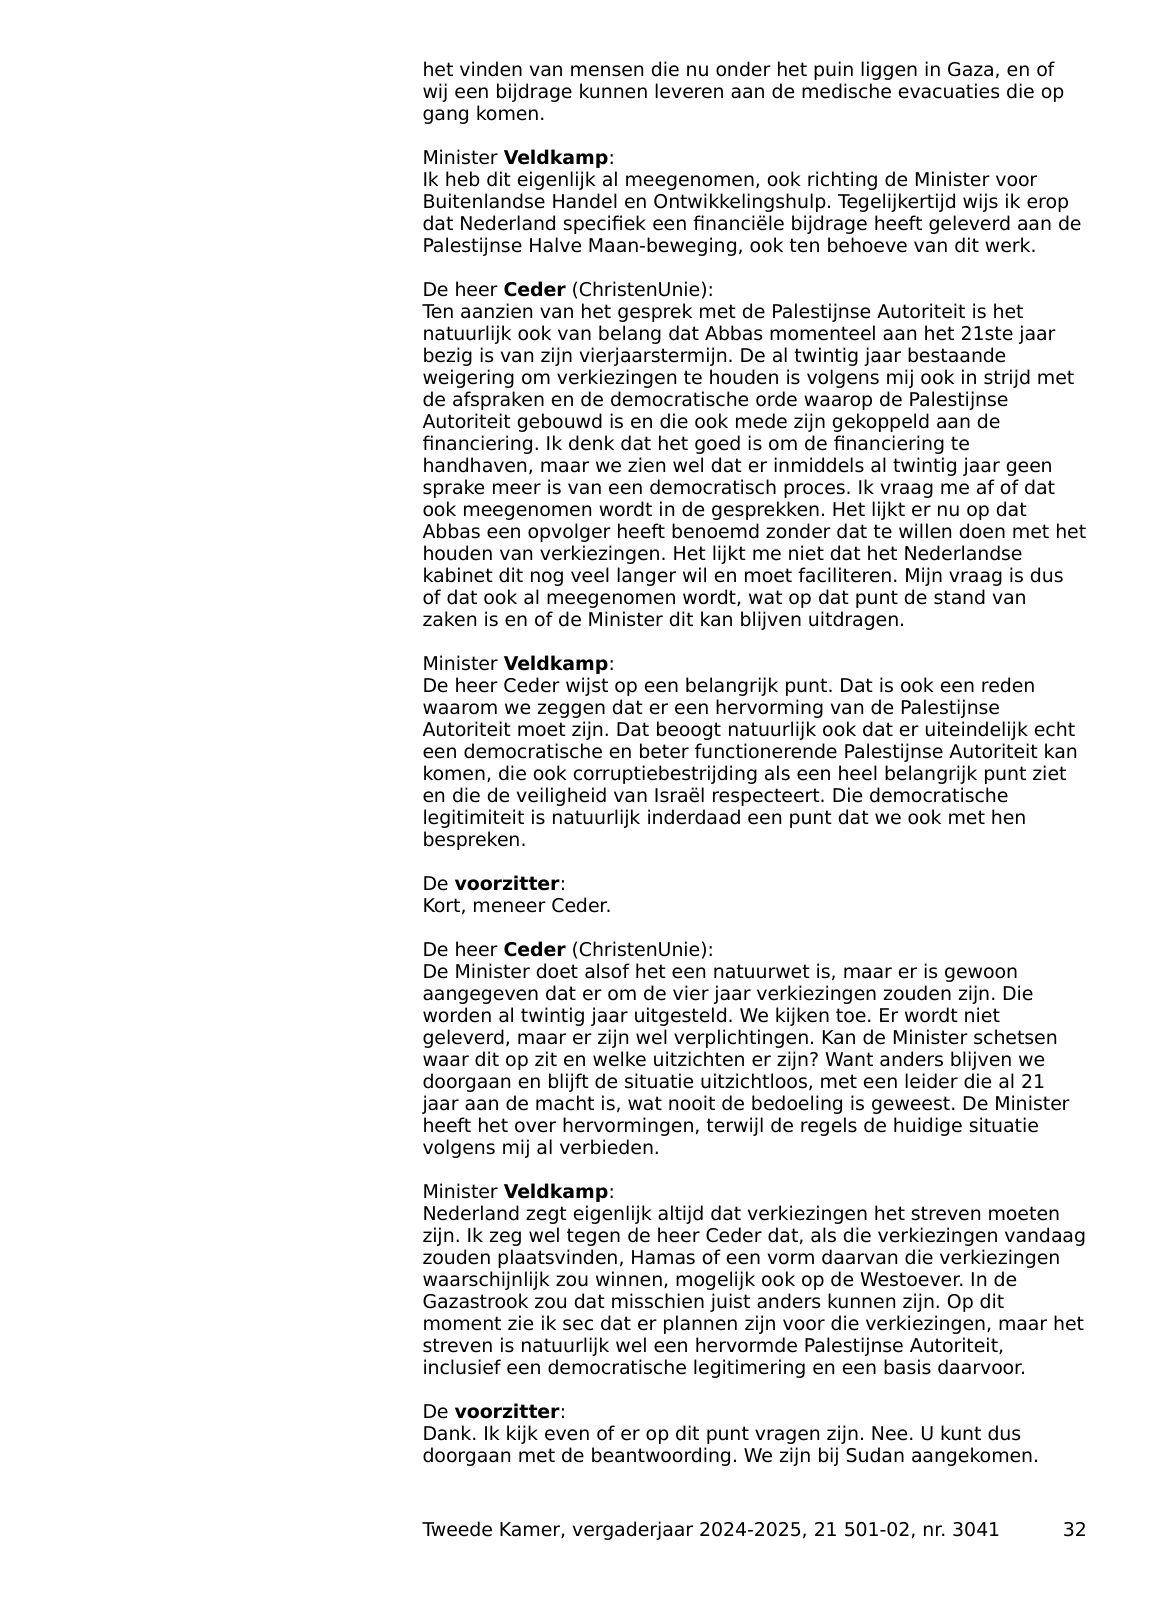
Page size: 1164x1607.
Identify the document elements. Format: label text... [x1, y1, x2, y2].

text Kort, meneer Ceder. [422, 895, 1087, 917]
text De heer Ceder wijst op een belangrijk punt. Dat is ook een reden waarom we zeggen dat er een hervorming van de Palestijnse Autoriteit moet zijn. Dat beoogt natuurlijk ook dat er uiteindelijk echt een democratische en beter functionerende Palestijnse Autoriteit kan komen, die ook corruptiebestrijding als een heel belangrijk punt ziet en die de veiligheid van Israël respecteert. Die democratische legitimiteit is natuurlijk inderdaad een punt dat we ook met hen bespreken. [422, 675, 1087, 851]
text Minister Veldkamp: [422, 653, 1087, 675]
text De voorzitter: [422, 1401, 1087, 1423]
text Minister Veldkamp: [422, 147, 1087, 169]
text De heer Ceder (ChristenUnie): [422, 939, 1087, 961]
text De Minister doet alsof het een natuurwet is, maar er is gewoon aangegeven dat er om de vier jaar verkiezingen zouden zijn. Die worden al twintig jaar uitgesteld. We kijken toe. Er wordt niet geleverd, maar er zijn wel verplichtingen. Kan de Minister schetsen waar dit op zit en welke uitzichten er zijn? Want anders blijven we doorgaan en blijft de situatie uitzichtloos, met een leider die al 21 jaar aan de macht is, wat nooit de bedoeling is geweest. De Minister heeft het over hervormingen, terwijl de regels de huidige situatie volgens mij al verbieden. [422, 961, 1087, 1159]
text het vinden van mensen die nu onder het puin liggen in Gaza, en of wij een bijdrage kunnen leveren aan de medische evacuaties die op gang komen. [422, 59, 1087, 125]
text De voorzitter: [422, 873, 1087, 895]
text Ik heb dit eigenlijk al meegenomen, ook richting de Minister voor Buitenlandse Handel en Ontwikkelingshulp. Tegelijkertijd wijs ik erop dat Nederland specifiek een financiële bijdrage heeft geleverd aan de Palestijnse Halve Maan-beweging, ook ten behoeve van dit werk. [422, 169, 1087, 257]
text Dank. Ik kijk even of er op dit punt vragen zijn. Nee. U kunt dus doorgaan met de beantwoording. We zijn bij Sudan aangekomen. [422, 1423, 1087, 1467]
text Ten aanzien van het gesprek met de Palestijnse Autoriteit is het natuurlijk ook van belang dat Abbas momenteel aan het 21ste jaar bezig is van zijn vierjaarstermijn. De al twintig jaar bestaande weigering om verkiezingen te houden is volgens mij ook in strijd met de afspraken en de democratische orde waarop de Palestijnse Autoriteit gebouwd is en die ook mede zijn gekoppeld aan de financiering. Ik denk dat het goed is om de financiering te handhaven, maar we zien wel dat er inmiddels al twintig jaar geen sprake meer is van een democratisch proces. Ik vraag me af of dat ook meegenomen wordt in de gesprekken. Het lijkt er nu op dat Abbas een opvolger heeft benoemd zonder dat te willen doen met het houden van verkiezingen. Het lijkt me niet dat het Nederlandse kabinet dit nog veel langer wil en moet faciliteren. Mijn vraag is dus of dat ook al meegenomen wordt, wat op dat punt de stand van zaken is en of de Minister dit kan blijven uitdragen. [422, 301, 1087, 631]
text Minister Veldkamp: [422, 1181, 1087, 1203]
text De heer Ceder (ChristenUnie): [422, 279, 1087, 301]
text Nederland zegt eigenlijk altijd dat verkiezingen het streven moeten zijn. Ik zeg wel tegen de heer Ceder dat, als die verkiezingen vandaag zouden plaatsvinden, Hamas of een vorm daarvan die verkiezingen waarschijnlijk zou winnen, mogelijk ook op de Westoever. In de Gazastrook zou dat misschien juist anders kunnen zijn. Op dit moment zie ik sec dat er plannen zijn voor die verkiezingen, maar het streven is natuurlijk wel een hervormde Palestijnse Autoriteit, inclusief een democratische legitimering en een basis daarvoor. [422, 1203, 1087, 1379]
